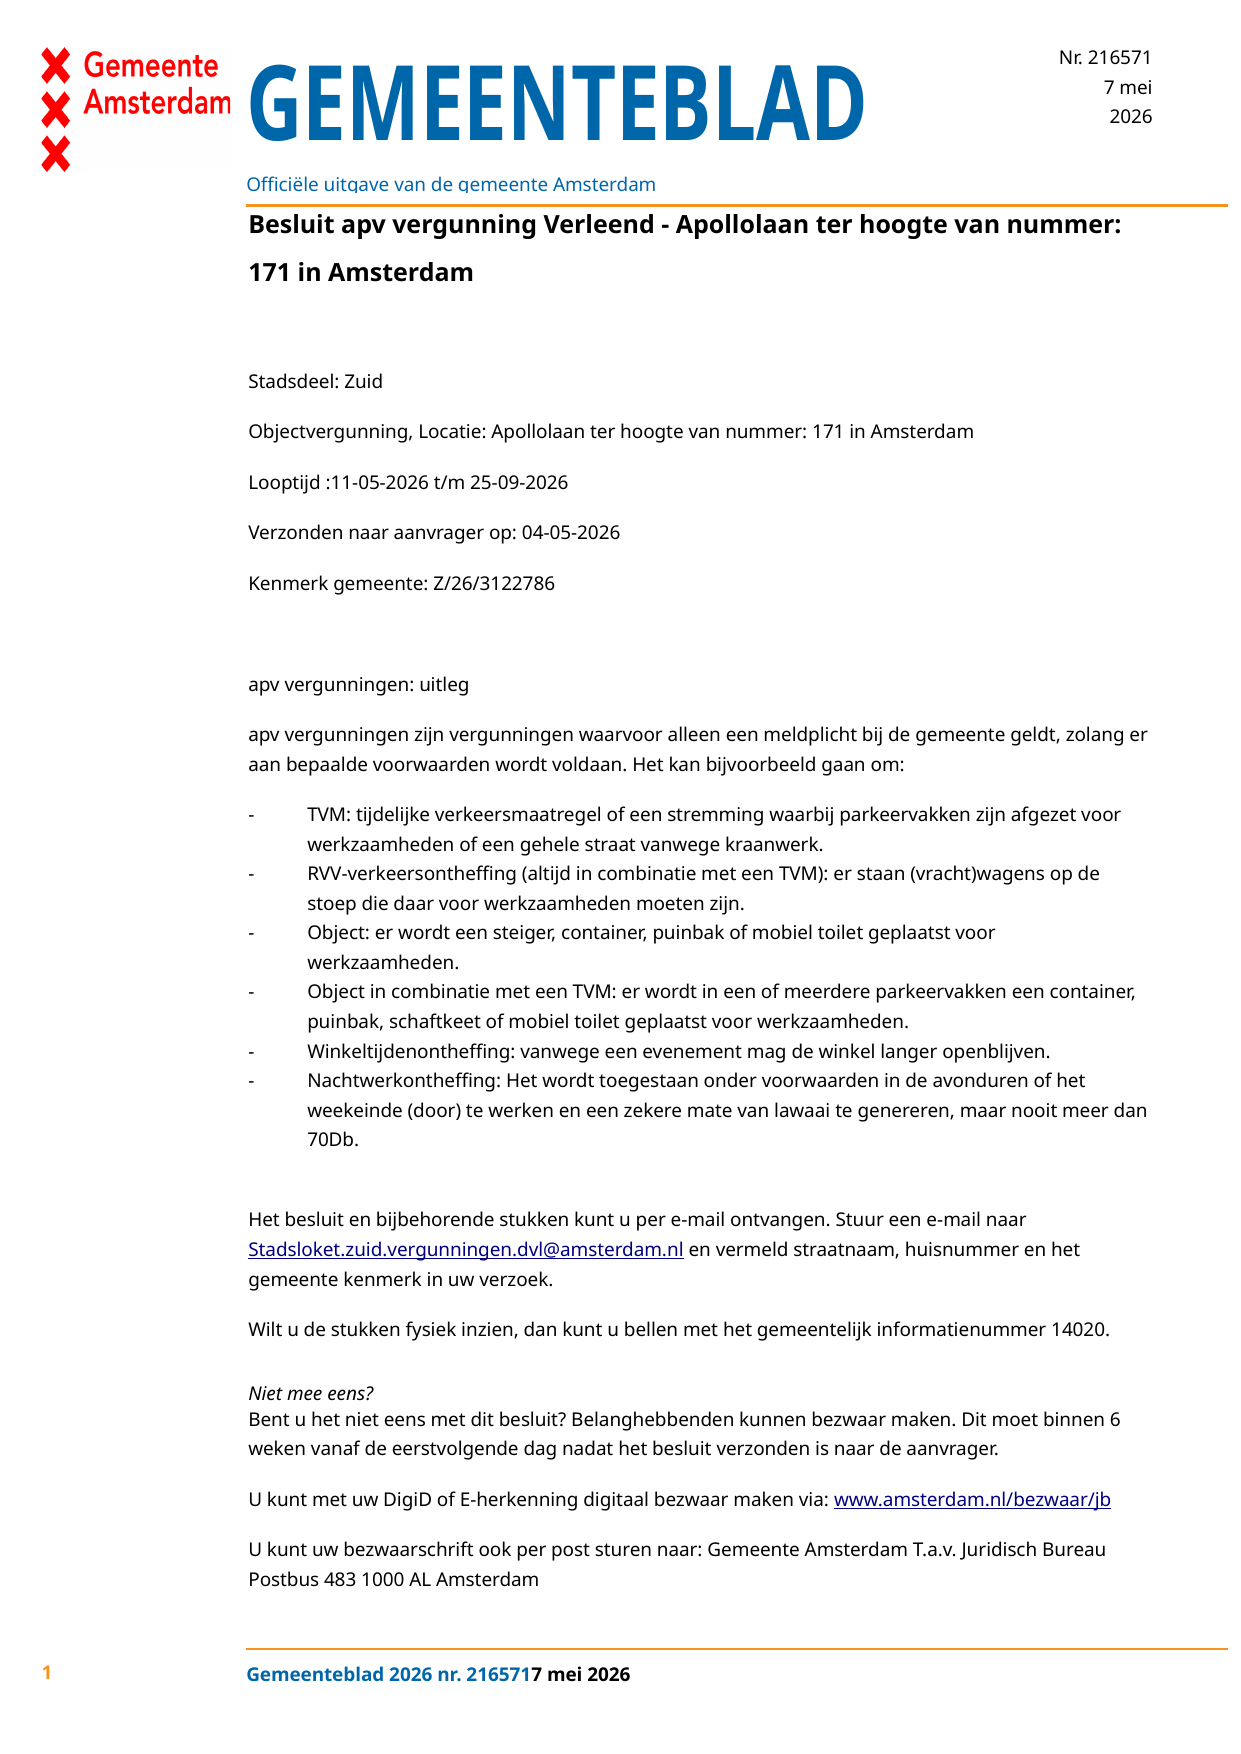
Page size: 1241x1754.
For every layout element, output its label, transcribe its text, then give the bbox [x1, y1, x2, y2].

picture [41, 47, 231, 172]
list Object in combinatie met een TVM: er wordt in een of meerdere parkeervakken een container, puinbak, schaftkeet of mobiel toilet geplaatst voor werkzaamheden. [248, 979, 1152, 1034]
text Objectvergunning, Locatie: Apollolaan ter hoogte van nummer: 171 in Amsterdam [248, 419, 1152, 444]
text Verzonden naar aanvrager op: 04-05-2026 [248, 519, 1152, 545]
list Object: er wordt een steiger, container, puinbak of mobiel toilet geplaatst voor werkzaamheden. [248, 919, 1152, 975]
list Nachtwerkontheffing: Het wordt toegestaan onder voorwaarden in de avonduren of het weekeinde (door) te werken en een zekere mate van lawaai te genereren, maar nooit meer dan 70Db. [248, 1067, 1152, 1152]
text apv vergunningen zijn vergunningen waarvoor alleen een meldplicht bij de gemeente geldt, zolang er aan bepaalde voorwaarden wordt voldaan. Het kan bijvoorbeeld gaan om: [248, 721, 1152, 777]
text U kunt met uw DigiD of E-herkenning digitaal bezwaar maken via: www.amsterdam.nl/bezwaar/jb [248, 1486, 1152, 1512]
text Besluit apv vergunning Verleend - Apollolaan ter hoogte van nummer: 171 in Amsterdam [248, 207, 1152, 288]
text U kunt uw bezwaarschrift ook per post sturen naar: Gemeente Amsterdam T.a.v. Juridisch Bureau Postbus 483 1000 AL Amsterdam [248, 1536, 1152, 1592]
text Looptijd :11-05-2026 t/m 25-09-2026 [248, 469, 1152, 495]
list Winkeltijdenontheffing: vanwege een evenement mag de winkel langer openblijven. [248, 1038, 1152, 1064]
text apv vergunningen: uitleg [248, 671, 1152, 697]
text Kenmerk gemeente: Z/26/3122786 [248, 570, 1152, 596]
text Bent u het niet eens met dit besluit? Belanghebbenden kunnen bezwaar maken. Dit moet binnen 6 weken vanaf de eerstvolgende dag nadat het besluit verzonden is naar de aanvrager. [248, 1406, 1152, 1461]
text Niet mee eens? [248, 1380, 1152, 1406]
list TVM: tijdelijke verkeersmaatregel of een stremming waarbij parkeervakken zijn afgezet voor werkzaamheden of een gehele straat vanwege kraanwerk. [248, 801, 1152, 857]
text Wilt u de stukken fysiek inzien, dan kunt u bellen met het gemeentelijk informatienummer 14020. [248, 1316, 1152, 1342]
text Stadsdeel: Zuid [248, 368, 1152, 394]
text Het besluit en bijbehorende stukken kunt u per e-mail ontvangen. Stuur een e-mail naar Stadsloket.zuid.vergunningen.dvl@amsterdam.nl en vermeld straatnaam, huisnummer en het gemeente kenmerk in uw verzoek. [248, 1207, 1152, 1292]
list RVV-verkeersontheffing (altijd in combinatie met een TVM): er staan (vracht)wagens op de stoep die daar voor werkzaamheden moeten zijn. [248, 860, 1152, 916]
